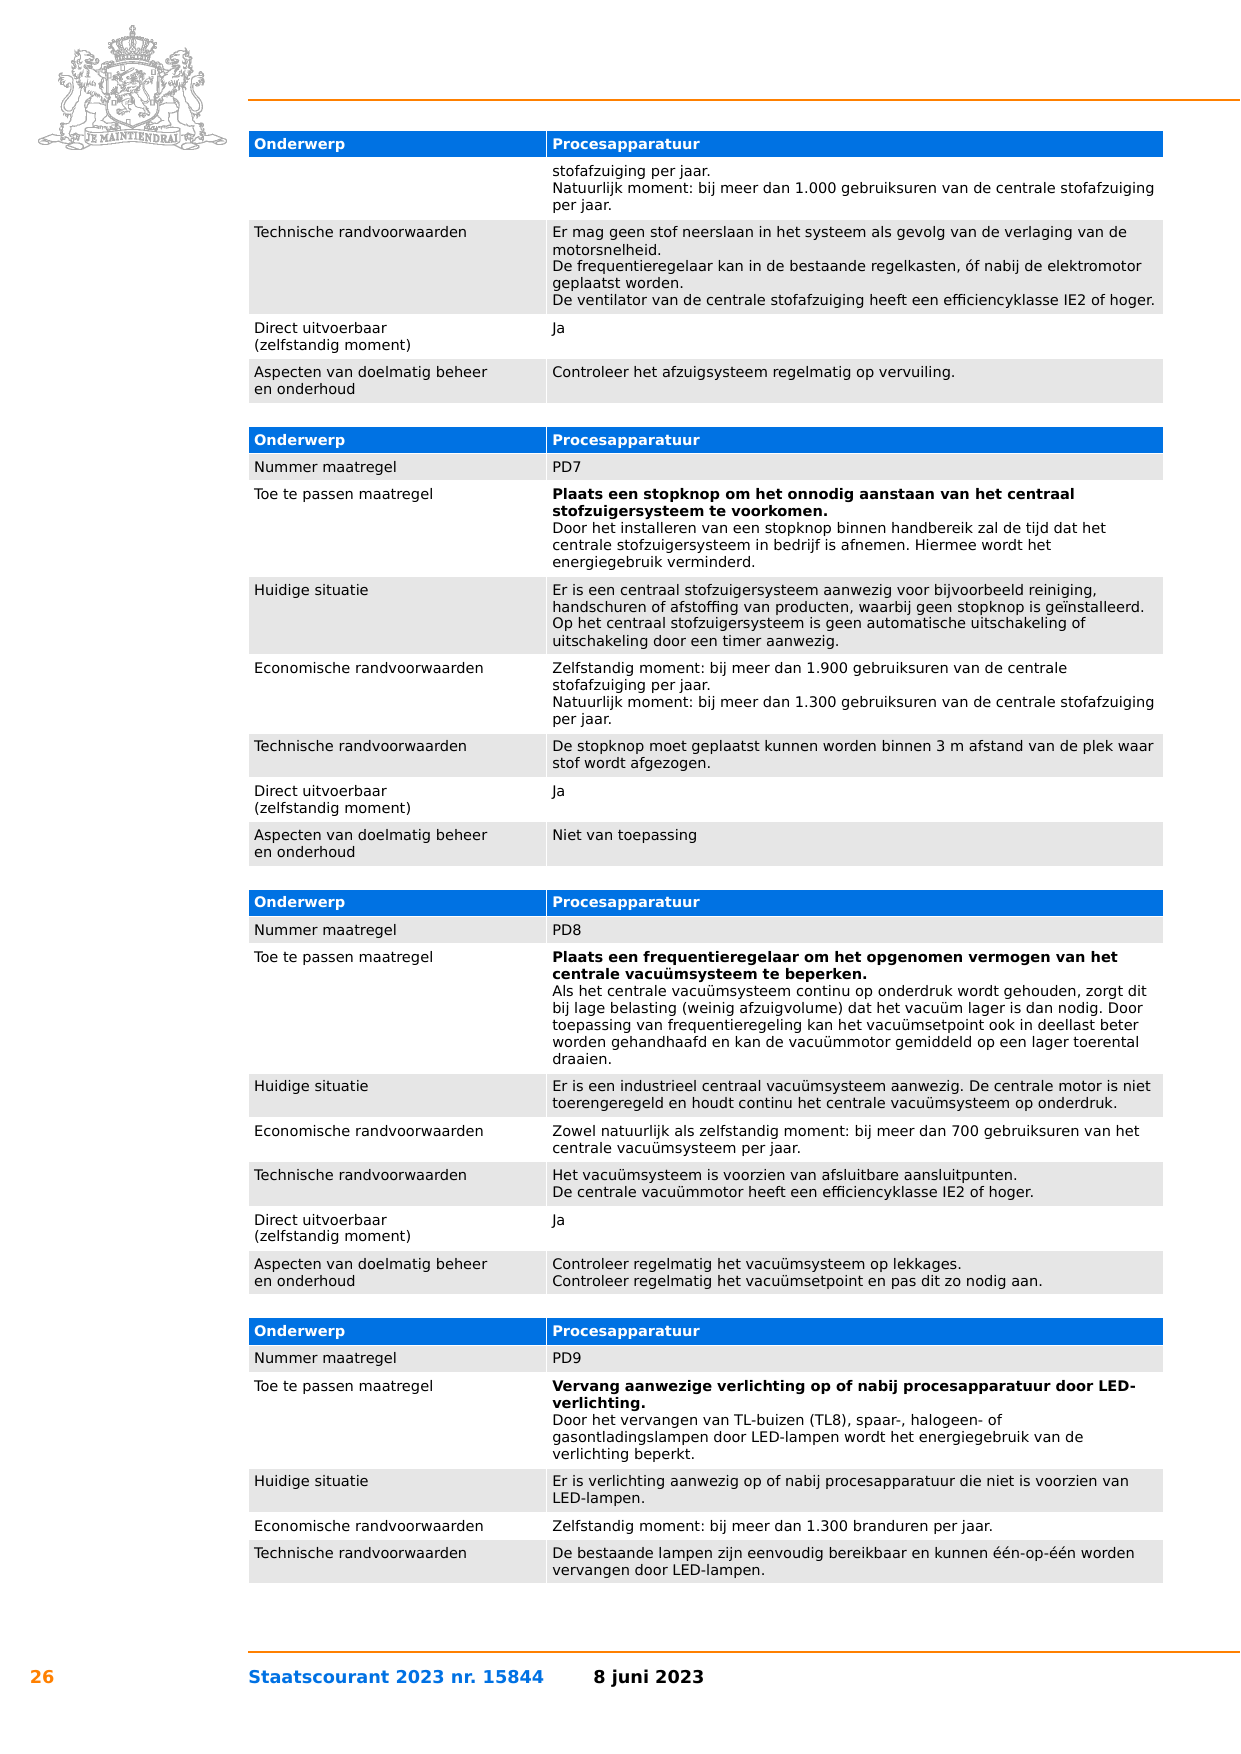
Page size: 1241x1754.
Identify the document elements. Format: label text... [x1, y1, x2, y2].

table_cell Nummer maatregel [249, 917, 546, 943]
table_cell Toe te passen maatregel [249, 944, 546, 1072]
table_cell Huidige situatie [249, 1469, 546, 1512]
table_cell Het vacuümsysteem is voorzien van afsluitbare aansluitpunten. De centrale vacuümmotor heeft een efficiencyklasse IE2 of hoger. [547, 1162, 1163, 1206]
table_cell Plaats een stopknop om het onnodig aanstaan van het centraal stofzuigersysteem te voorkomen. Door het installeren van een stopknop binnen handbereik zal de tijd dat het centrale stofzuigersysteem in bedrijf is afnemen. Hiermee wordt het energiegebruik verminderd. [547, 481, 1163, 576]
table_cell De bestaande lampen zijn eenvoudig bereikbaar en kunnen één-op-één worden vervangen door LED-lampen. [547, 1540, 1163, 1583]
table_cell Huidige situatie [249, 577, 546, 654]
table_cell Direct uitvoerbaar (zelfstandig moment) [249, 778, 546, 821]
table_cell PD7 [547, 454, 1163, 480]
table_cell Er is verlichting aanwezig op of nabij procesapparatuur die niet is voorzien van LED-lampen. [547, 1469, 1163, 1512]
table_cell Ja [547, 1207, 1163, 1250]
table_cell Nummer maatregel [249, 1346, 546, 1372]
table_header Onderwerp [249, 890, 546, 916]
table_cell PD9 [547, 1346, 1163, 1372]
table_header Onderwerp [249, 131, 546, 157]
table_cell Nummer maatregel [249, 454, 546, 480]
table_cell Ja [547, 778, 1163, 821]
picture [38, 25, 227, 150]
table_cell PD8 [547, 917, 1163, 943]
table_cell Toe te passen maatregel [249, 1373, 546, 1467]
table_cell Huidige situatie [249, 1074, 546, 1117]
table_cell Technische randvoorwaarden [249, 220, 546, 314]
table_cell Direct uitvoerbaar (zelfstandig moment) [249, 1207, 546, 1250]
table_header Procesapparatuur [547, 131, 1163, 157]
table_cell Ja [547, 315, 1163, 358]
table_cell Niet van toepassing [547, 822, 1163, 866]
table_cell Direct uitvoerbaar (zelfstandig moment) [249, 315, 546, 358]
table_cell Plaats een frequentieregelaar om het opgenomen vermogen van het centrale vacuümsysteem te beperken. Als het centrale vacuümsysteem continu op onderdruk wordt gehouden, zorgt dit bij lage belasting (weinig afzuigvolume) dat het vacuüm lager is dan nodig. Door toepassing van frequentieregeling kan het vacuümsetpoint ook in deellast beter worden gehandhaafd en kan de vacuümmotor gemiddeld op een lager toerental draaien. [547, 944, 1163, 1072]
table_cell stofafzuiging per jaar. Natuurlijk moment: bij meer dan 1.000 gebruiksuren van de centrale stofafzuiging per jaar. [547, 158, 1163, 219]
table_cell Er is een industrieel centraal vacuümsysteem aanwezig. De centrale motor is niet toerengeregeld en houdt continu het centrale vacuümsysteem op onderdruk. [547, 1074, 1163, 1117]
table_cell Economische randvoorwaarden [249, 655, 546, 732]
table_cell Controleer het afzuigsysteem regelmatig op vervuiling. [547, 359, 1163, 403]
table_cell Zowel natuurlijk als zelfstandig moment: bij meer dan 700 gebruiksuren van het centrale vacuümsysteem per jaar. [547, 1118, 1163, 1161]
table_cell Technische randvoorwaarden [249, 1540, 546, 1583]
table_cell Er mag geen stof neerslaan in het systeem als gevolg van de verlaging van de motorsnelheid. De frequentieregelaar kan in de bestaande regelkasten, óf nabij de elektromotor geplaatst worden. De ventilator van de centrale stofafzuiging heeft een efficiencyklasse IE2 of hoger. [547, 220, 1163, 314]
table_cell Toe te passen maatregel [249, 481, 546, 576]
table_cell Aspecten van doelmatig beheer en onderhoud [249, 822, 546, 866]
table_header Onderwerp [249, 427, 546, 453]
table_cell Zelfstandig moment: bij meer dan 1.900 gebruiksuren van de centrale stofafzuiging per jaar. Natuurlijk moment: bij meer dan 1.300 gebruiksuren van de centrale stofafzuiging per jaar. [547, 655, 1163, 732]
table_cell [249, 158, 546, 219]
table_cell Technische randvoorwaarden [249, 1162, 546, 1206]
table_cell Controleer regelmatig het vacuümsysteem op lekkages. Controleer regelmatig het vacuümsetpoint en pas dit zo nodig aan. [547, 1251, 1163, 1294]
table_cell Technische randvoorwaarden [249, 734, 546, 777]
table_header Procesapparatuur [547, 427, 1163, 453]
table_cell Economische randvoorwaarden [249, 1118, 546, 1161]
table_cell Vervang aanwezige verlichting op of nabij procesapparatuur door LED-verlichting. Door het vervangen van TL-buizen (TL8), spaar-, halogeen- of gasontladingslampen door LED-lampen wordt het energiegebruik van de verlichting beperkt. [547, 1373, 1163, 1467]
table_header Onderwerp [249, 1318, 546, 1345]
table_header Procesapparatuur [547, 890, 1163, 916]
table_cell Aspecten van doelmatig beheer en onderhoud [249, 359, 546, 403]
table_cell De stopknop moet geplaatst kunnen worden binnen 3 m afstand van de plek waar stof wordt afgezogen. [547, 734, 1163, 777]
table_cell Er is een centraal stofzuigersysteem aanwezig voor bijvoorbeeld reiniging, handschuren of afstoffing van producten, waarbij geen stopknop is geïnstalleerd. Op het centraal stofzuigersysteem is geen automatische uitschakeling of uitschakeling door een timer aanwezig. [547, 577, 1163, 654]
table_cell Economische randvoorwaarden [249, 1513, 546, 1539]
table_cell Aspecten van doelmatig beheer en onderhoud [249, 1251, 546, 1294]
table_header Procesapparatuur [547, 1318, 1163, 1345]
table_cell Zelfstandig moment: bij meer dan 1.300 branduren per jaar. [547, 1513, 1163, 1539]
